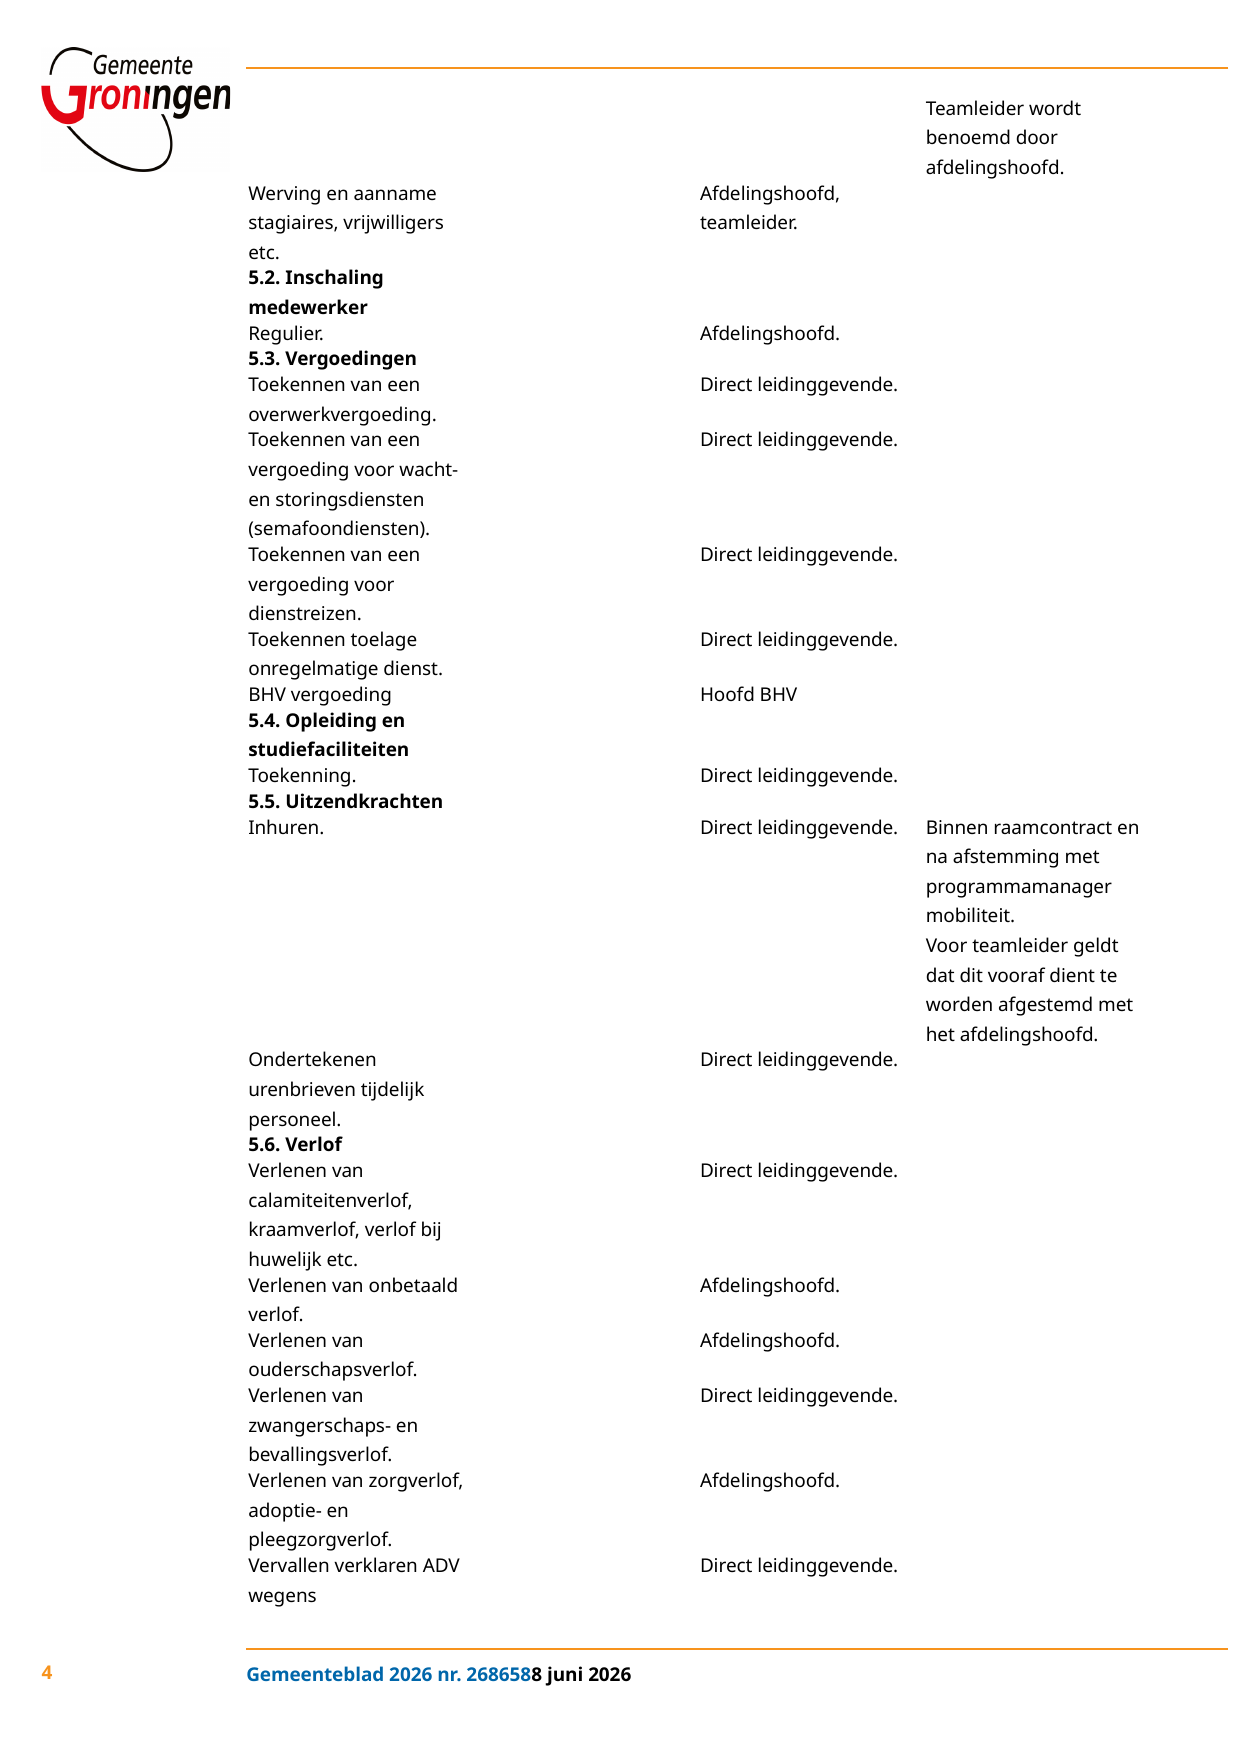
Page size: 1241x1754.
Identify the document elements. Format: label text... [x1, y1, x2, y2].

table_cell [474, 346, 700, 371]
table_cell [474, 371, 700, 427]
table_cell Verlenen van calamiteitenverlof, kraamverlof, verlof bij huwelijk etc. [248, 1157, 474, 1272]
table_cell Direct leidinggevende. [700, 541, 926, 626]
table_cell [474, 1272, 700, 1327]
table_cell [926, 1272, 1152, 1327]
table_cell 5.5. Uitzendkrachten [248, 788, 474, 814]
table_cell [474, 763, 700, 788]
table_cell [926, 265, 1152, 320]
picture [41, 47, 231, 172]
table_cell [926, 541, 1152, 626]
table_cell Direct leidinggevende. [700, 427, 926, 541]
table_cell Afdelingshoofd, teamleider. [700, 180, 926, 264]
table_cell [700, 95, 926, 180]
table_cell Direct leidinggevende. [700, 1047, 926, 1132]
table_cell 5.2. Inschaling medewerker [248, 265, 474, 320]
table_cell [926, 1157, 1152, 1272]
table_cell [474, 788, 700, 814]
table_cell Direct leidinggevende. [700, 626, 926, 681]
table_cell [926, 1047, 1152, 1132]
table_cell [474, 427, 700, 541]
table_cell [474, 1552, 700, 1607]
table_cell Afdelingshoofd. [700, 1467, 926, 1552]
table_cell [474, 1132, 700, 1157]
table_cell Toekennen van een vergoeding voor dienstreizen. [248, 541, 474, 626]
table_cell Direct leidinggevende. [700, 1383, 926, 1467]
table_cell Direct leidinggevende. [700, 371, 926, 427]
table_cell Afdelingshoofd. [700, 1327, 926, 1382]
table_cell [700, 346, 926, 371]
table_cell Toekennen van een overwerkvergoeding. [248, 371, 474, 427]
table_cell [926, 1327, 1152, 1382]
table_cell [926, 1383, 1152, 1467]
table_cell [474, 320, 700, 346]
table_cell [474, 1047, 700, 1132]
table_cell [474, 180, 700, 264]
table_cell Afdelingshoofd. [700, 320, 926, 346]
table_cell Direct leidinggevende. [700, 814, 926, 1047]
table_cell [474, 265, 700, 320]
table_cell BHV vergoeding [248, 681, 474, 707]
table_cell Verlenen van zorgverlof, adoptie- en pleegzorgverlof. [248, 1467, 474, 1552]
table_cell Hoofd BHV [700, 681, 926, 707]
table_cell [700, 1132, 926, 1157]
table_cell [926, 626, 1152, 681]
table_cell [926, 707, 1152, 762]
table_cell [926, 1467, 1152, 1552]
table_cell [700, 265, 926, 320]
table_cell [926, 763, 1152, 788]
table_cell [474, 1383, 700, 1467]
table_cell Regulier. [248, 320, 474, 346]
table_cell Direct leidinggevende. [700, 763, 926, 788]
table_cell [474, 1157, 700, 1272]
table_cell 5.3. Vergoedingen [248, 346, 474, 371]
table_cell [926, 681, 1152, 707]
table_cell [474, 541, 700, 626]
table_cell Verlenen van onbetaald verlof. [248, 1272, 474, 1327]
table_cell [474, 707, 700, 762]
table_cell 5.4. Opleiding en studiefaciliteiten [248, 707, 474, 762]
table_cell Direct leidinggevende. [700, 1157, 926, 1272]
table_cell Toekenning. [248, 763, 474, 788]
table_cell Vervallen verklaren ADV wegens [248, 1552, 474, 1607]
table_cell Werving en aanname stagiaires, vrijwilligers etc. [248, 180, 474, 264]
table_cell [926, 788, 1152, 814]
table_cell Toekennen toelage onregelmatige dienst. [248, 626, 474, 681]
table_cell Binnen raamcontract en na afstemming met programmamanager mobiliteit. Voor teamleider geldt dat dit vooraf dient te worden afgestemd met het afdelingshoofd. [926, 814, 1152, 1047]
table_cell [700, 707, 926, 762]
table_cell 5.6. Verlof [248, 1132, 474, 1157]
table_cell [926, 427, 1152, 541]
table_cell Teamleider wordt benoemd door afdelingshoofd. [926, 95, 1152, 180]
table_cell [926, 371, 1152, 427]
table_cell [926, 346, 1152, 371]
table_cell Verlenen van zwangerschaps- en bevallingsverlof. [248, 1383, 474, 1467]
table_cell [926, 1132, 1152, 1157]
table_cell [926, 1552, 1152, 1607]
table_cell Verlenen van ouderschapsverlof. [248, 1327, 474, 1382]
table_cell [474, 814, 700, 1047]
table_cell [474, 1327, 700, 1382]
table_cell Ondertekenen urenbrieven tijdelijk personeel. [248, 1047, 474, 1132]
table_cell [926, 180, 1152, 264]
table_cell [474, 626, 700, 681]
table_cell [474, 1467, 700, 1552]
table_cell Direct leidinggevende. [700, 1552, 926, 1607]
table_cell Afdelingshoofd. [700, 1272, 926, 1327]
table_cell [926, 320, 1152, 346]
table_cell [474, 681, 700, 707]
table_cell [474, 95, 700, 180]
table_cell [248, 95, 474, 180]
table_cell Toekennen van een vergoeding voor wacht- en storingsdiensten (semafoondiensten). [248, 427, 474, 541]
table_cell [700, 788, 926, 814]
table_cell Inhuren. [248, 814, 474, 1047]
